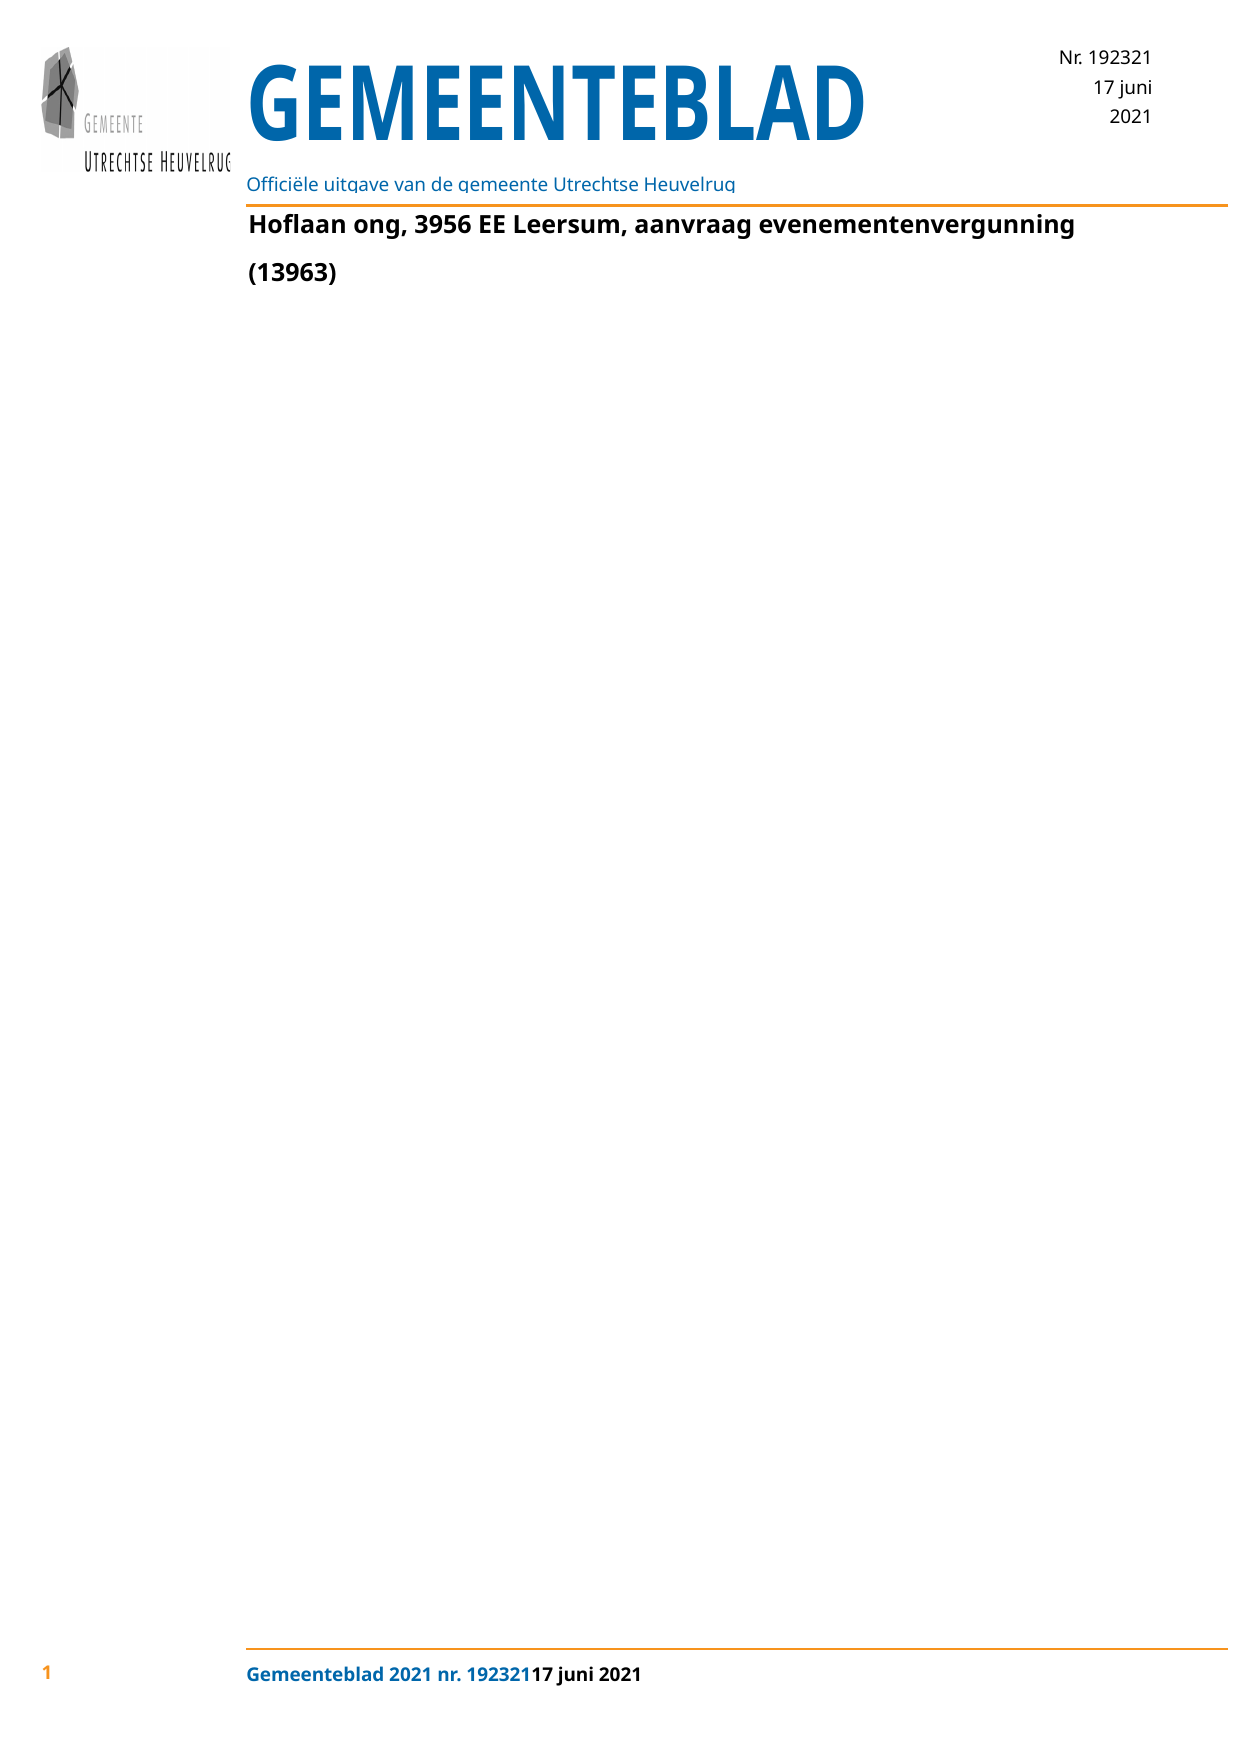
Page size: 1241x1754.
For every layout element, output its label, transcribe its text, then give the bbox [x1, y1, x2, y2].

text Hoflaan ong, 3956 EE Leersum, aanvraag evenementenvergunning (13963) [248, 207, 1152, 288]
picture [41, 47, 231, 172]
